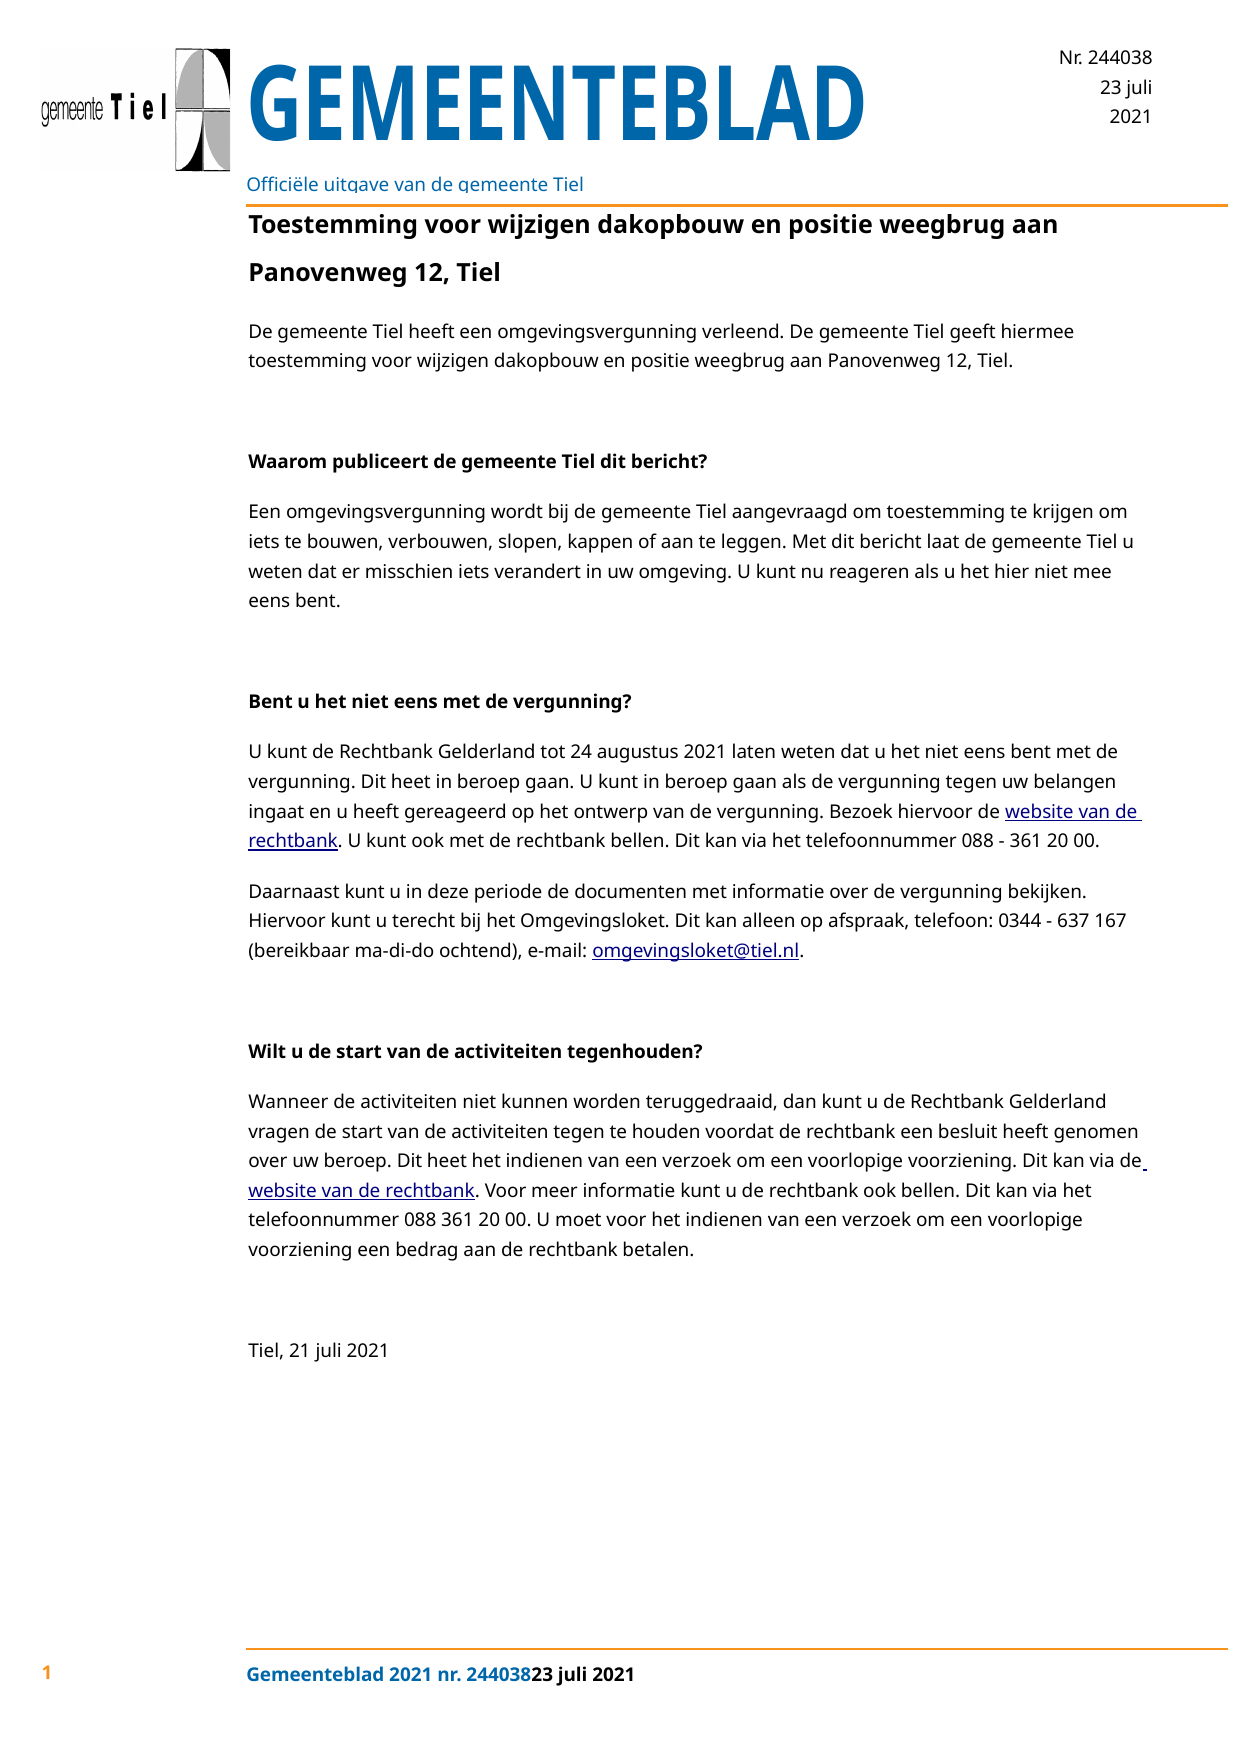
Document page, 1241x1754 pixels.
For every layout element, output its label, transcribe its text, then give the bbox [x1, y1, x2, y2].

text Een omgevingsvergunning wordt bij de gemeente Tiel aangevraagd om toestemming te krijgen om iets te bouwen, verbouwen, slopen, kappen of aan te leggen. Met dit bericht laat de gemeente Tiel u weten dat er misschien iets verandert in uw omgeving. U kunt nu reageren als u het hier niet mee eens bent. [248, 499, 1152, 613]
text U kunt de Rechtbank Gelderland tot 24 augustus 2021 laten weten dat u het niet eens bent met de vergunning. Dit heet in beroep gaan. U kunt in beroep gaan als de vergunning tegen uw belangen ingaat en u heeft gereageerd op het ontwerp van de vergunning. Bezoek hiervoor de website van de rechtbank. U kunt ook met de rechtbank bellen. Dit kan via het telefoonnummer 088 - 361 20 00. [248, 739, 1152, 853]
text Tiel, 21 juli 2021 [248, 1337, 1152, 1363]
text De gemeente Tiel heeft een omgevingsvergunning verleend. De gemeente Tiel geeft hiermee toestemming voor wijzigen dakopbouw en positie weegbrug aan Panovenweg 12, Tiel. [248, 318, 1152, 373]
picture [41, 47, 231, 172]
text Wilt u de start van de activiteiten tegenhouden? [248, 1038, 1152, 1064]
text Bent u het niet eens met de vergunning? [248, 688, 1152, 714]
text Waarom publiceert de gemeente Tiel dit bericht? [248, 448, 1152, 474]
text Toestemming voor wijzigen dakopbouw en positie weegbrug aan Panovenweg 12, Tiel [248, 207, 1152, 288]
text Wanneer de activiteiten niet kunnen worden teruggedraaid, dan kunt u de Rechtbank Gelderland vragen de start van de activiteiten tegen te houden voordat de rechtbank een besluit heeft genomen over uw beroep. Dit heet het indienen van een verzoek om een voorlopige voorziening. Dit kan via de website van de rechtbank. Voor meer informatie kunt u de rechtbank ook bellen. Dit kan via het telefoonnummer 088 361 20 00. U moet voor het indienen van een verzoek om een voorlopige voorziening een bedrag aan de rechtbank betalen. [248, 1088, 1152, 1262]
text Daarnaast kunt u in deze periode de documenten met informatie over de vergunning bekijken. Hiervoor kunt u terecht bij het Omgevingsloket. Dit kan alleen op afspraak, telefoon: 0344 - 637 167 (bereikbaar ma-di-do ochtend), e-mail: omgevingsloket@tiel.nl. [248, 878, 1152, 963]
